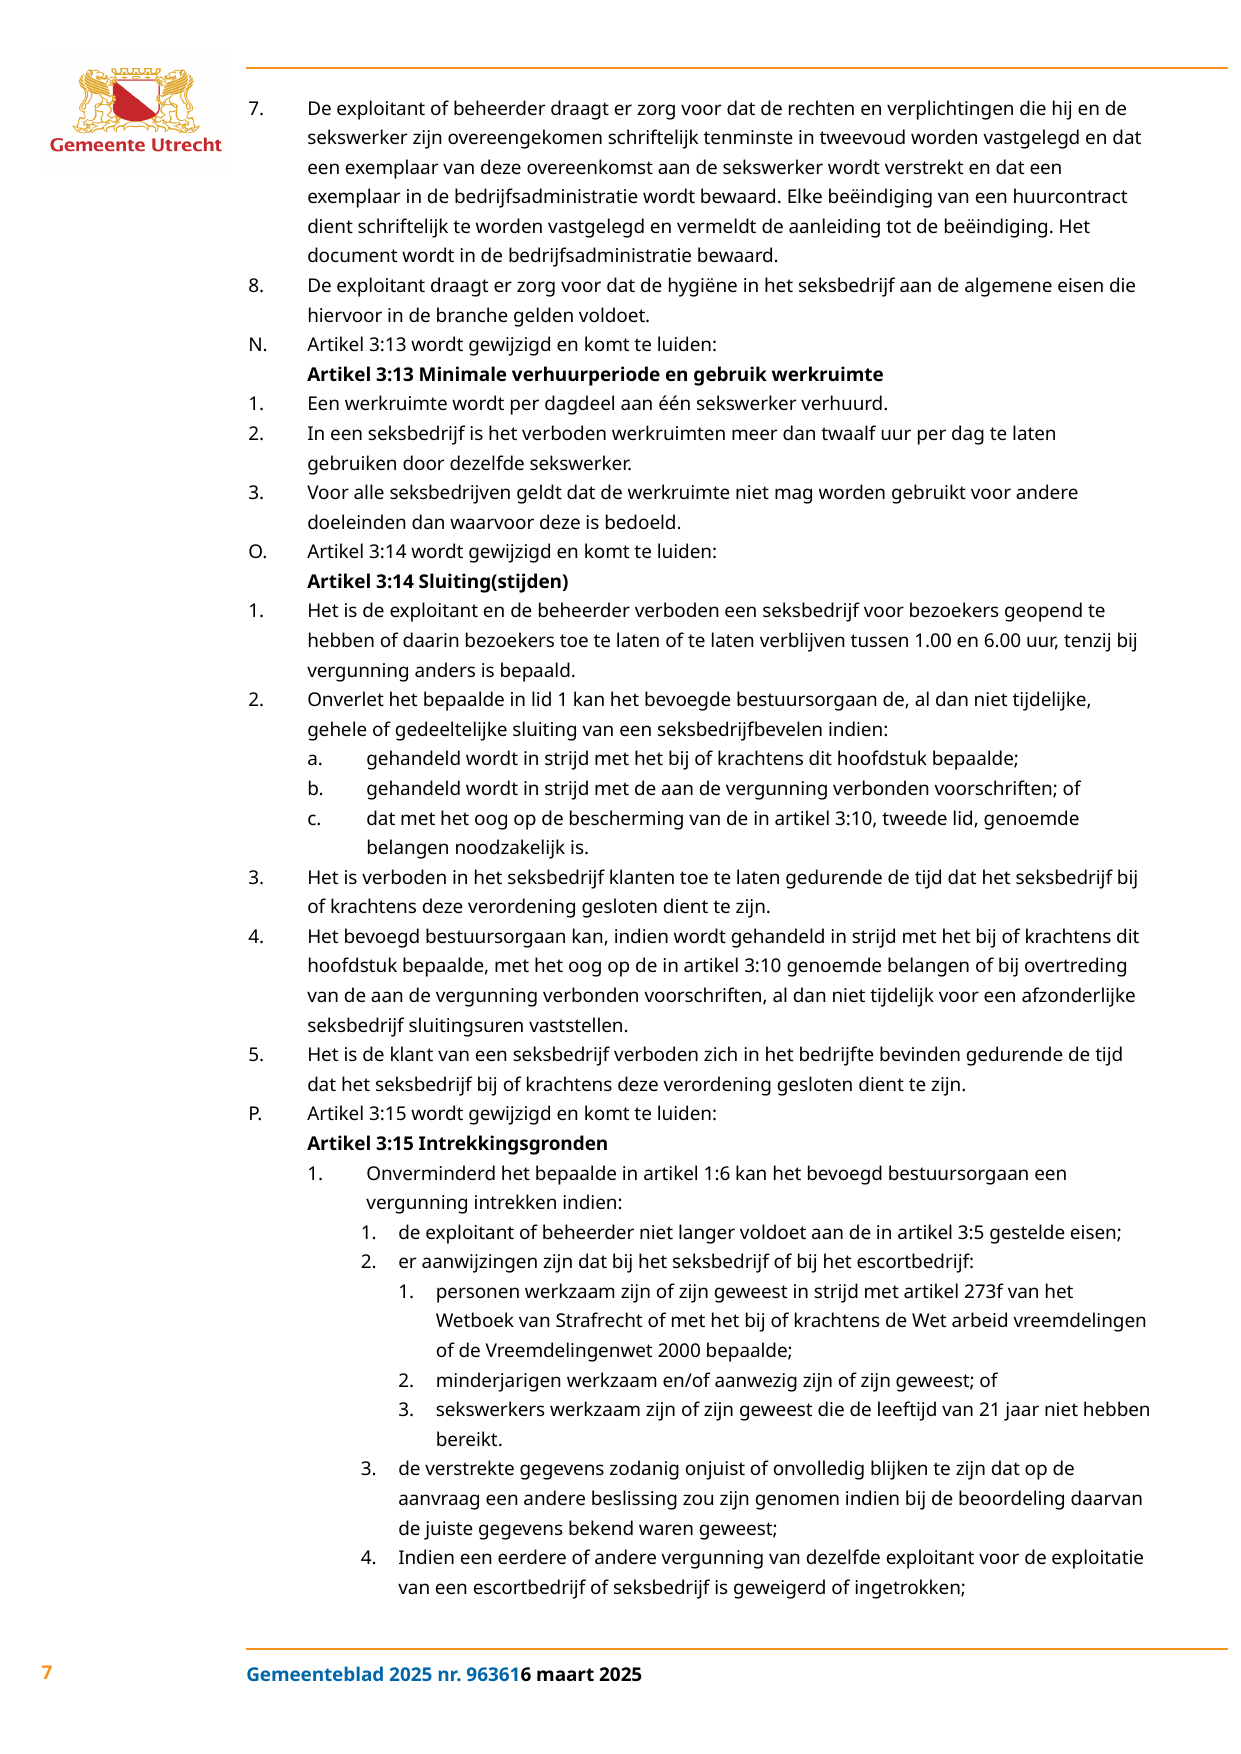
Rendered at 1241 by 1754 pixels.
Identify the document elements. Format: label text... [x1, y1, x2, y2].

list De exploitant of beheerder draagt er zorg voor dat de rechten en verplichtingen die hij en de sekswerker zijn overeengekomen schriftelijk tenminste in tweevoud worden vastgelegd en dat een exemplaar van deze overeenkomst aan de sekswerker wordt verstrekt en dat een exemplaar in de bedrijfsadministratie wordt bewaard. Elke beëindiging van een huurcontract dient schriftelijk te worden vastgelegd en vermeldt de aanleiding tot de beëindiging. Het document wordt in de bedrijfsadministratie bewaard. [248, 95, 1152, 268]
list gehandeld wordt in strijd met het bij of krachtens dit hoofdstuk bepaalde; [307, 746, 1152, 771]
list In een seksbedrijf is het verboden werkruimten meer dan twaalf uur per dag te laten gebruiken door dezelfde sekswerker. [248, 420, 1152, 476]
list Onverminderd het bepaalde in artikel 1:6 kan het bevoegd bestuursorgaan een vergunning intrekken indien: [307, 1160, 1152, 1215]
list Artikel 3:15 Intrekkingsgronden [248, 1130, 1152, 1156]
list Artikel 3:14 Sluiting(stijden) [248, 568, 1152, 594]
list Een werkruimte wordt per dagdeel aan één sekswerker verhuurd. [248, 391, 1152, 416]
list Het bevoegd bestuursorgaan kan, indien wordt gehandeld in strijd met het bij of krachtens dit hoofdstuk bepaalde, met het oog op de in artikel 3:10 genoemde belangen of bij overtreding van de aan de vergunning verbonden voorschriften, al dan niet tijdelijk voor een afzonderlijke seksbedrijf sluitingsuren vaststellen. [248, 923, 1152, 1038]
list minderjarigen werkzaam en/of aanwezig zijn of zijn geweest; of [398, 1367, 1152, 1393]
list Het is verboden in het seksbedrijf klanten toe te laten gedurende de tijd dat het seksbedrijf bij of krachtens deze verordening gesloten dient te zijn. [248, 864, 1152, 919]
list Indien een eerdere of andere vergunning van dezelfde exploitant voor de exploitatie van een escortbedrijf of seksbedrijf is geweigerd of ingetrokken; [361, 1544, 1152, 1600]
list Artikel 3:13 Minimale verhuurperiode en gebruik werkruimte [248, 361, 1152, 387]
list Voor alle seksbedrijven geldt dat de werkruimte niet mag worden gebruikt voor andere doeleinden dan waarvoor deze is bedoeld. [248, 479, 1152, 535]
list Artikel 3:15 wordt gewijzigd en komt te luiden: [248, 1101, 1152, 1126]
list personen werkzaam zijn of zijn geweest in strijd met artikel 273f van het Wetboek van Strafrecht of met het bij of krachtens de Wet arbeid vreemdelingen of de Vreemdelingenwet 2000 bepaalde; [398, 1278, 1152, 1363]
list de verstrekte gegevens zodanig onjuist of onvolledig blijken te zijn dat op de aanvraag een andere beslissing zou zijn genomen indien bij de beoordeling daarvan de juiste gegevens bekend waren geweest; [361, 1456, 1152, 1541]
list sekswerkers werkzaam zijn of zijn geweest die de leeftijd van 21 jaar niet hebben bereikt. [398, 1396, 1152, 1452]
list Het is de exploitant en de beheerder verboden een seksbedrijf voor bezoekers geopend te hebben of daarin bezoekers toe te laten of te laten verblijven tussen 1.00 en 6.00 uur, tenzij bij vergunning anders is bepaald. [248, 598, 1152, 683]
list De exploitant draagt er zorg voor dat de hygiëne in het seksbedrijf aan de algemene eisen die hiervoor in de branche gelden voldoet. [248, 272, 1152, 328]
picture [41, 47, 231, 172]
list gehandeld wordt in strijd met de aan de vergunning verbonden voorschriften; of [307, 775, 1152, 801]
list Artikel 3:14 wordt gewijzigd en komt te luiden: [248, 538, 1152, 564]
list er aanwijzingen zijn dat bij het seksbedrijf of bij het escortbedrijf: [361, 1248, 1152, 1274]
list Artikel 3:13 wordt gewijzigd en komt te luiden: [248, 331, 1152, 357]
list Het is de klant van een seksbedrijf verboden zich in het bedrijfte bevinden gedurende de tijd dat het seksbedrijf bij of krachtens deze verordening gesloten dient te zijn. [248, 1041, 1152, 1097]
list Onverlet het bepaalde in lid 1 kan het bevoegde bestuursorgaan de, al dan niet tijdelijke, gehele of gedeeltelijke sluiting van een seksbedrijfbevelen indien: [248, 686, 1152, 742]
list dat met het oog op de bescherming van de in artikel 3:10, tweede lid, genoemde belangen noodzakelijk is. [307, 805, 1152, 860]
list de exploitant of beheerder niet langer voldoet aan de in artikel 3:5 gestelde eisen; [361, 1219, 1152, 1245]
